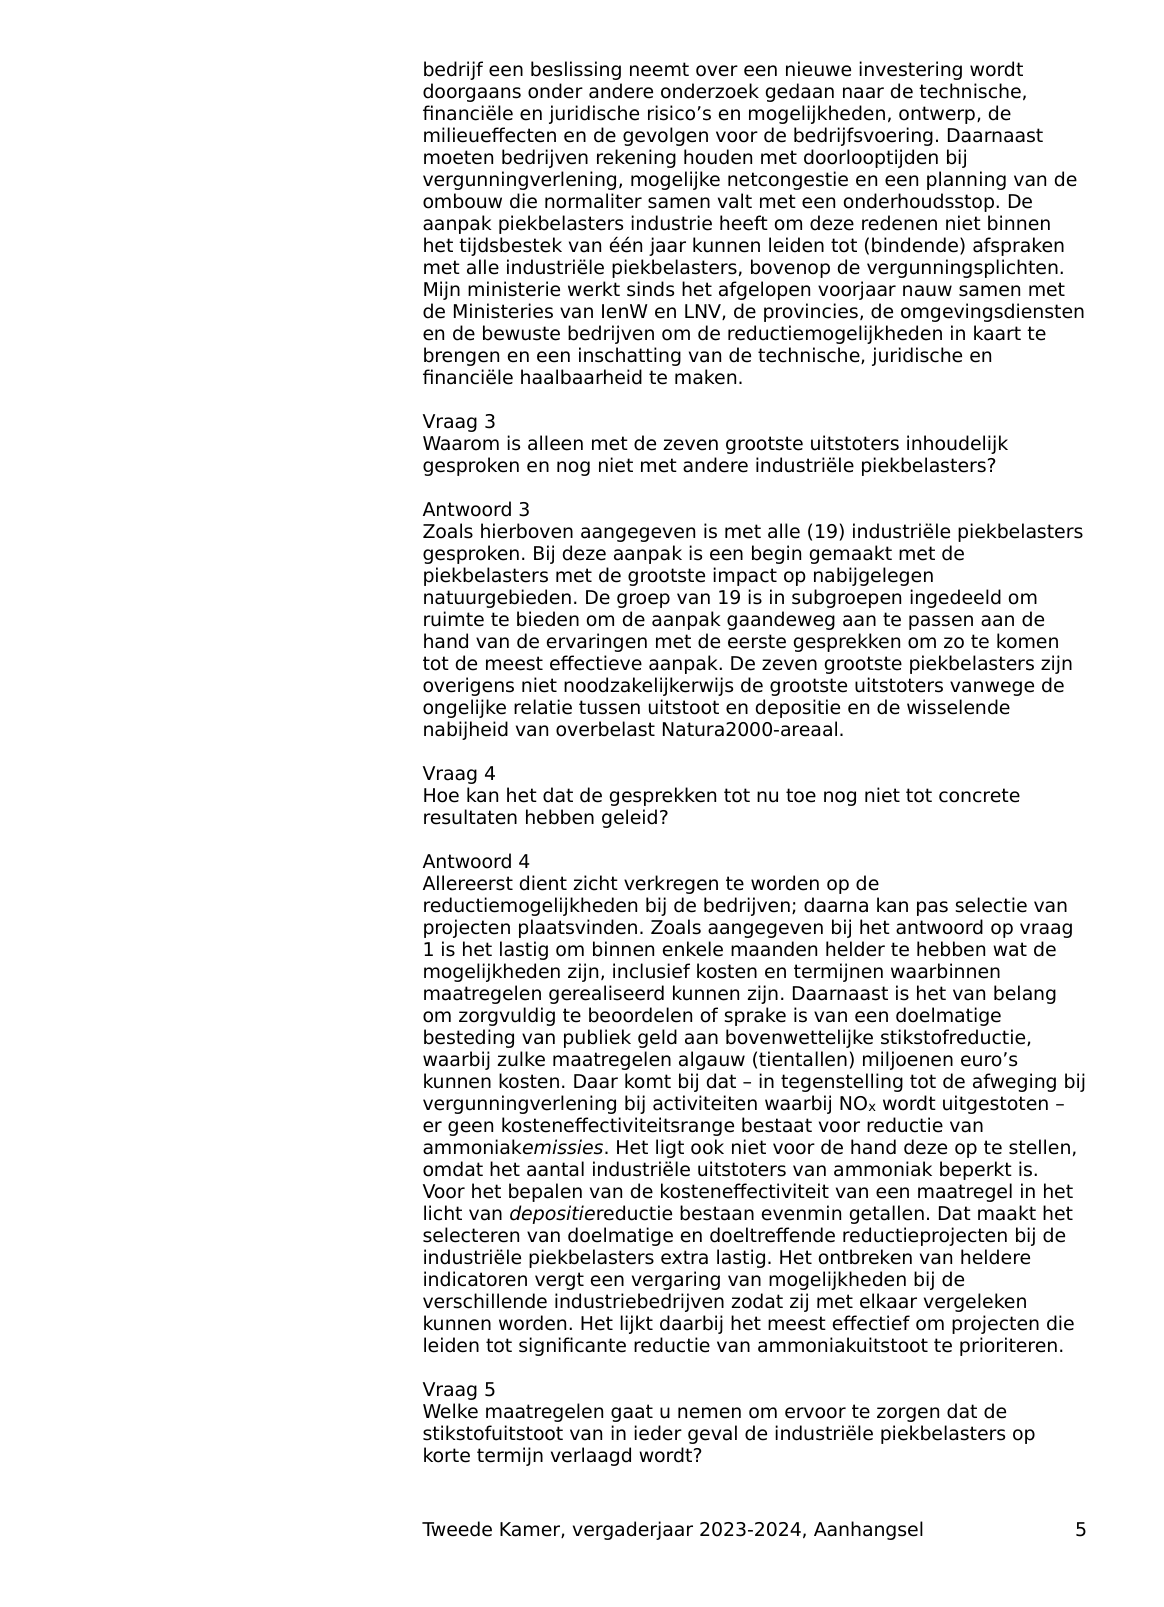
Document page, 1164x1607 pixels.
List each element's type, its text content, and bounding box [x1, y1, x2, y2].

text Vraag 5 [422, 1379, 1087, 1401]
text Vraag 4 [422, 763, 1087, 785]
text Zoals hierboven aangegeven is met alle (19) industriële piekbelasters gesproken. Bij deze aanpak is een begin gemaakt met de piekbelasters met de grootste impact op nabijgelegen natuurgebieden. De groep van 19 is in subgroepen ingedeeld om ruimte te bieden om de aanpak gaandeweg aan te passen aan de hand van de ervaringen met de eerste gesprekken om zo te komen tot de meest effectieve aanpak. De zeven grootste piekbelasters zijn overigens niet noodzakelijkerwijs de grootste uitstoters vanwege de ongelijke relatie tussen uitstoot en depositie en de wisselende nabijheid van overbelast Natura2000-areaal. [422, 521, 1087, 741]
text Antwoord 4 [422, 851, 1087, 873]
text Welke maatregelen gaat u nemen om ervoor te zorgen dat de stikstofuitstoot van in ieder geval de industriële piekbelasters op korte termijn verlaagd wordt? [422, 1401, 1087, 1467]
text Waarom is alleen met de zeven grootste uitstoters inhoudelijk gesproken en nog niet met andere industriële piekbelasters? [422, 433, 1087, 477]
text Vraag 3 [422, 411, 1087, 433]
text Allereerst dient zicht verkregen te worden op de reductiemogelijkheden bij de bedrijven; daarna kan pas selectie van projecten plaatsvinden. Zoals aangegeven bij het antwoord op vraag 1 is het lastig om binnen enkele maanden helder te hebben wat de mogelijkheden zijn, inclusief kosten en termijnen waarbinnen maatregelen gerealiseerd kunnen zijn. Daarnaast is het van belang om zorgvuldig te beoordelen of sprake is van een doelmatige besteding van publiek geld aan bovenwettelijke stikstofreductie, waarbij zulke maatregelen algauw (tientallen) miljoenen euro’s kunnen kosten. Daar komt bij dat – in tegenstelling tot de afweging bij vergunningverlening bij activiteiten waarbij NOx wordt uitgestoten – er geen kosteneffectiviteitsrange bestaat voor reductie van ammoniakemissies. Het ligt ook niet voor de hand deze op te stellen, omdat het aantal industriële uitstoters van ammoniak beperkt is. Voor het bepalen van de kosteneffectiviteit van een maatregel in het licht van depositiereductie bestaan evenmin getallen. Dat maakt het selecteren van doelmatige en doeltreffende reductieprojecten bij de industriële piekbelasters extra lastig. Het ontbreken van heldere indicatoren vergt een vergaring van mogelijkheden bij de verschillende industriebedrijven zodat zij met elkaar vergeleken kunnen worden. Het lijkt daarbij het meest effectief om projecten die leiden tot significante reductie van ammoniakuitstoot te prioriteren. [422, 873, 1087, 1357]
text Hoe kan het dat de gesprekken tot nu toe nog niet tot concrete resultaten hebben geleid? [422, 785, 1087, 829]
text Antwoord 3 [422, 499, 1087, 521]
text bedrijf een beslissing neemt over een nieuwe investering wordt doorgaans onder andere onderzoek gedaan naar de technische, financiële en juridische risico’s en mogelijkheden, ontwerp, de milieueffecten en de gevolgen voor de bedrijfsvoering. Daarnaast moeten bedrijven rekening houden met doorlooptijden bij vergunningverlening, mogelijke netcongestie en een planning van de ombouw die normaliter samen valt met een onderhoudsstop. De aanpak piekbelasters industrie heeft om deze redenen niet binnen het tijdsbestek van één jaar kunnen leiden tot (bindende) afspraken met alle industriële piekbelasters, bovenop de vergunningsplichten. Mijn ministerie werkt sinds het afgelopen voorjaar nauw samen met de Ministeries van IenW en LNV, de provincies, de omgevingsdiensten en de bewuste bedrijven om de reductiemogelijkheden in kaart te brengen en een inschatting van de technische, juridische en financiële haalbaarheid te maken. [422, 59, 1087, 389]
